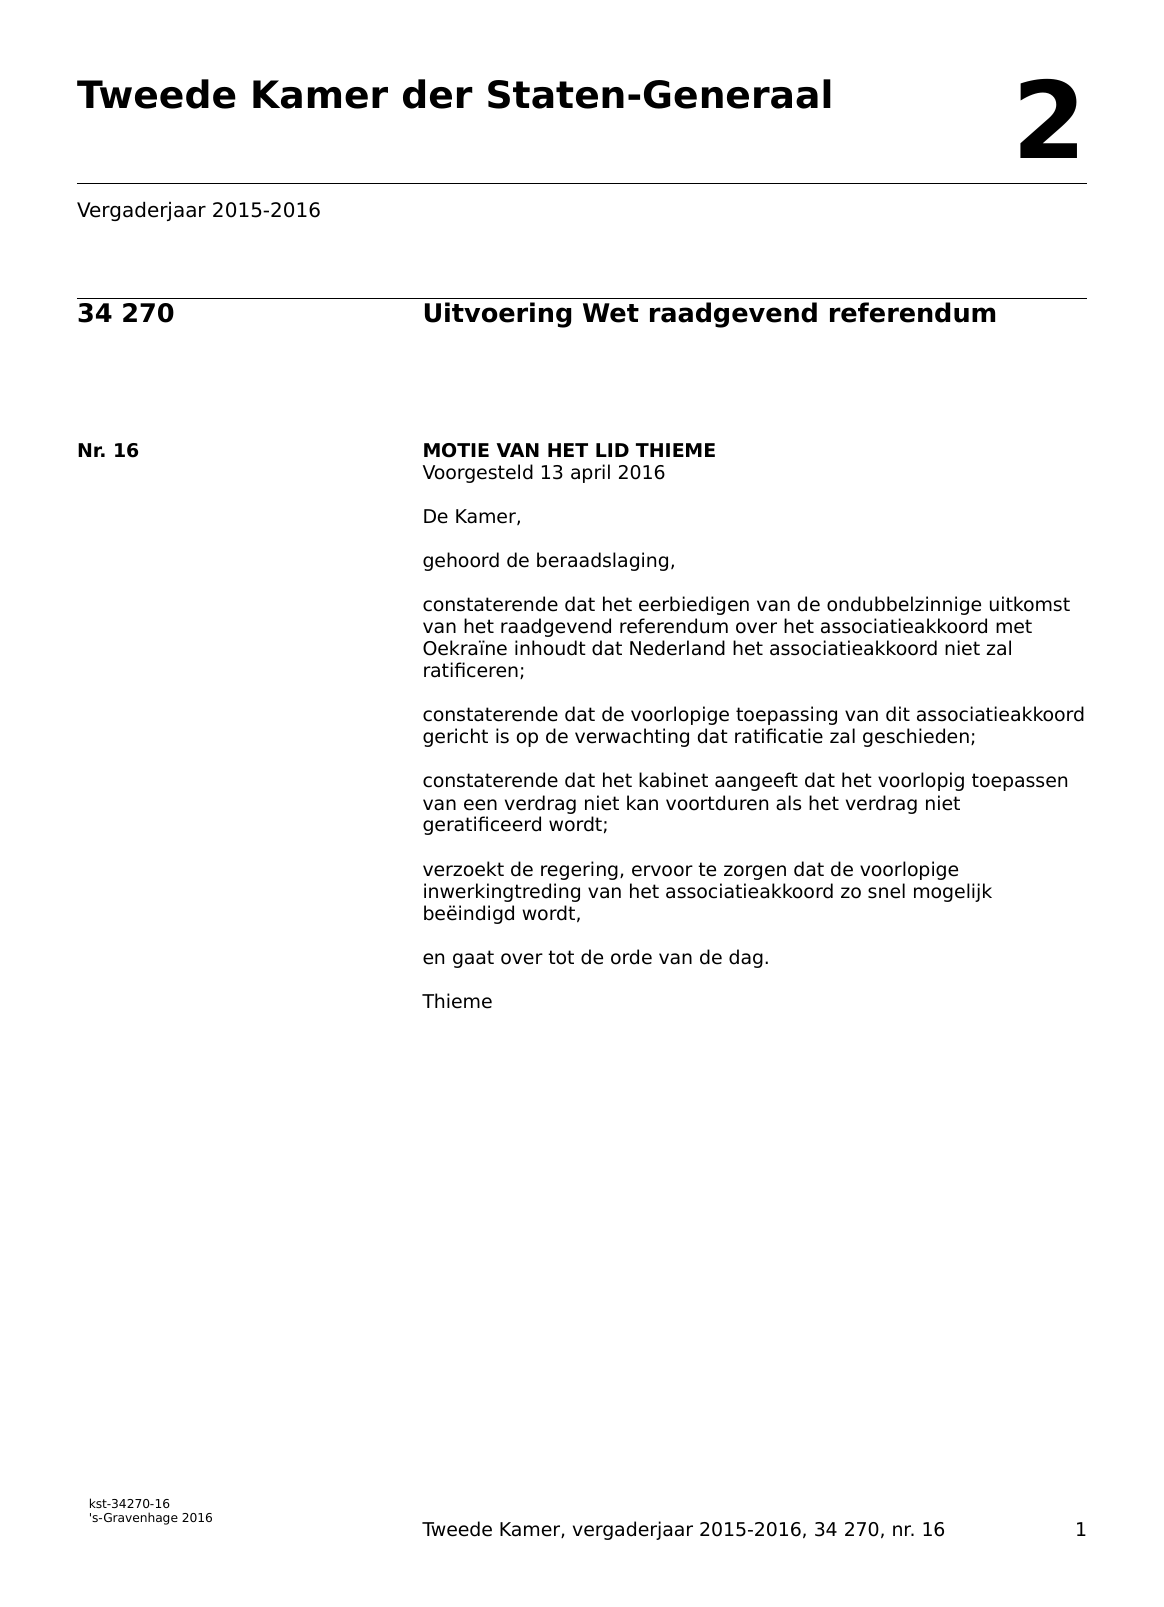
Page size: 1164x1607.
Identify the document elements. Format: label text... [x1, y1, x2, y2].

text Thieme [422, 991, 1087, 1013]
text verzoekt de regering, ervoor te zorgen dat de voorlopige inwerkingtreding van het associatieakkoord zo snel mogelijk beëindigd wordt, [422, 858, 1087, 924]
text kst-34270-16 [88, 1497, 323, 1511]
text constaterende dat het kabinet aangeeft dat het voorlopig toepassen van een verdrag niet kan voortduren als het verdrag niet geratificeerd wordt; [422, 770, 1087, 836]
text 's-Gravenhage 2016 [88, 1511, 323, 1525]
text gehoord de beraadslaging, [422, 550, 1087, 572]
text en gaat over tot de orde van de dag. [422, 947, 1087, 969]
table_header 2 [886, 59, 1087, 183]
text De Kamer, [422, 506, 1087, 528]
table_cell Vergaderjaar 2015-2016 [77, 184, 1087, 298]
subtitle Nr. 16 MOTIE VAN HET LID THIEME [77, 440, 1087, 462]
text constaterende dat het eerbiedigen van de ondubbelzinnige uitkomst van het raadgevend referendum over het associatieakkoord met Oekraïne inhoudt dat Nederland het associatieakkoord niet zal ratificeren; [422, 594, 1087, 682]
text Voorgesteld 13 april 2016 [422, 462, 1087, 484]
subtitle 34 270 Uitvoering Wet raadgevend referendum [77, 299, 1087, 329]
table_header Tweede Kamer der Staten-Generaal [77, 59, 886, 183]
text constaterende dat de voorlopige toepassing van dit associatieakkoord gericht is op de verwachting dat ratificatie zal geschieden; [422, 704, 1087, 748]
